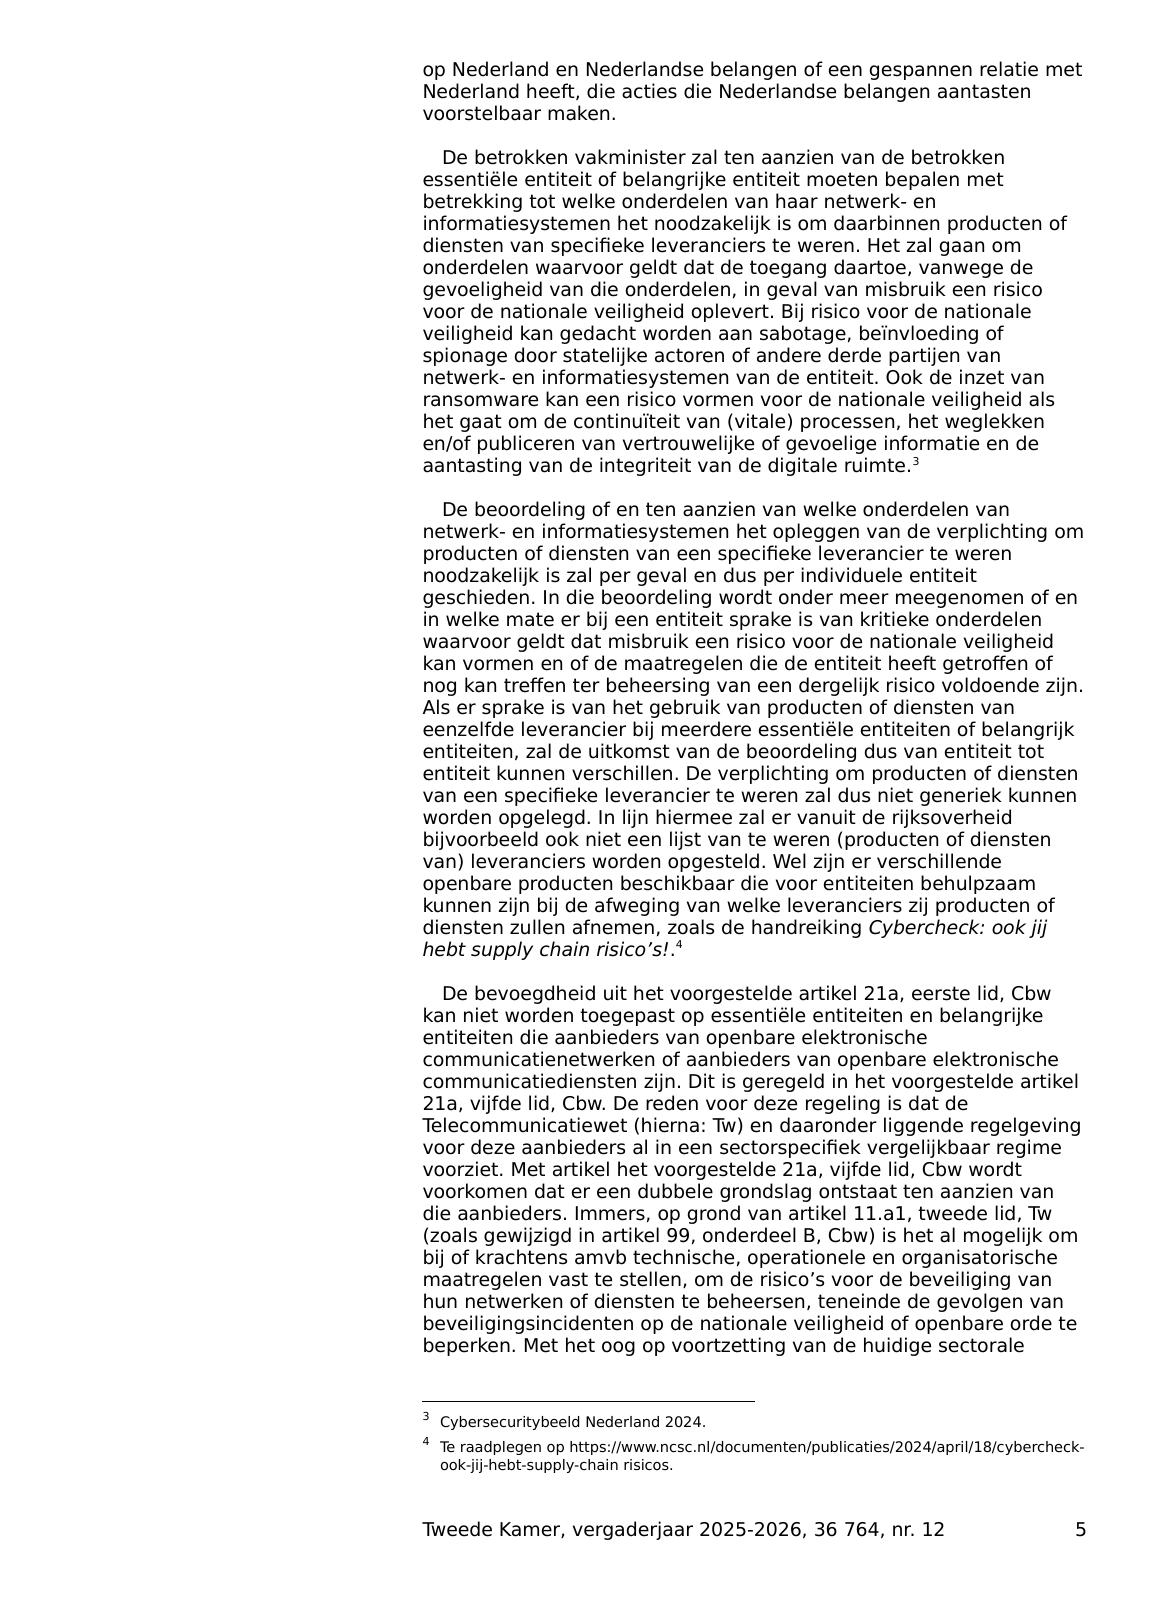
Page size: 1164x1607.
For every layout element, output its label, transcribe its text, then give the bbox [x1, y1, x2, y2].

text De betrokken vakminister zal ten aanzien van de betrokken essentiële entiteit of belangrijke entiteit moeten bepalen met betrekking tot welke onderdelen van haar netwerk- en informatiesystemen het noodzakelijk is om daarbinnen producten of diensten van specifieke leveranciers te weren. Het zal gaan om onderdelen waarvoor geldt dat de toegang daartoe, vanwege de gevoeligheid van die onderdelen, in geval van misbruik een risico voor de nationale veiligheid oplevert. Bij risico voor de nationale veiligheid kan gedacht worden aan sabotage, beïnvloeding of spionage door statelijke actoren of andere derde partijen van netwerk- en informatiesystemen van de entiteit. Ook de inzet van ransomware kan een risico vormen voor de nationale veiligheid als het gaat om de continuïteit van (vitale) processen, het weglekken en/of publiceren van vertrouwelijke of gevoelige informatie en de aantasting van de integriteit van de digitale ruimte. [422, 147, 1087, 477]
text De beoordeling of en ten aanzien van welke onderdelen van netwerk- en informatiesystemen het opleggen van de verplichting om producten of diensten van een specifieke leverancier te weren noodzakelijk is zal per geval en dus per individuele entiteit geschieden. In die beoordeling wordt onder meer meegenomen of en in welke mate er bij een entiteit sprake is van kritieke onderdelen waarvoor geldt dat misbruik een risico voor de nationale veiligheid kan vormen en of de maatregelen die de entiteit heeft getroffen of nog kan treffen ter beheersing van een dergelijk risico voldoende zijn. Als er sprake is van het gebruik van producten of diensten van eenzelfde leverancier bij meerdere essentiële entiteiten of belangrijk entiteiten, zal de uitkomst van de beoordeling dus van entiteit tot entiteit kunnen verschillen. De verplichting om producten of diensten van een specifieke leverancier te weren zal dus niet generiek kunnen worden opgelegd. In lijn hiermee zal er vanuit de rijksoverheid bijvoorbeeld ook niet een lijst van te weren (producten of diensten van) leveranciers worden opgesteld. Wel zijn er verschillende openbare producten beschikbaar die voor entiteiten behulpzaam kunnen zijn bij de afweging van welke leveranciers zij producten of diensten zullen afnemen, zoals de handreiking Cybercheck: ook jij hebt supply chain risico’s!. [422, 499, 1087, 961]
text Te raadplegen op https://www.ncsc.nl/documenten/publicaties/2024/april/18/cybercheck-ook-jij-hebt-supply-chain risicos. [422, 1435, 1087, 1474]
text Cybersecuritybeeld Nederland 2024. [422, 1410, 1087, 1432]
text op Nederland en Nederlandse belangen of een gespannen relatie met Nederland heeft, die acties die Nederlandse belangen aantasten voorstelbaar maken. [422, 59, 1087, 125]
text De bevoegdheid uit het voorgestelde artikel 21a, eerste lid, Cbw kan niet worden toegepast op essentiële entiteiten en belangrijke entiteiten die aanbieders van openbare elektronische communicatienetwerken of aanbieders van openbare elektronische communicatiediensten zijn. Dit is geregeld in het voorgestelde artikel 21a, vijfde lid, Cbw. De reden voor deze regeling is dat de Telecommunicatiewet (hierna: Tw) en daaronder liggende regelgeving voor deze aanbieders al in een sectorspecifiek vergelijkbaar regime voorziet. Met artikel het voorgestelde 21a, vijfde lid, Cbw wordt voorkomen dat er een dubbele grondslag ontstaat ten aanzien van die aanbieders. Immers, op grond van artikel 11.a1, tweede lid, Tw (zoals gewijzigd in artikel 99, onderdeel B, Cbw) is het al mogelijk om bij of krachtens amvb technische, operationele en organisatorische maatregelen vast te stellen, om de risico’s voor de beveiliging van hun netwerken of diensten te beheersen, teneinde de gevolgen van beveiligingsincidenten op de nationale veiligheid of openbare orde te beperken. Met het oog op voortzetting van de huidige sectorale [422, 983, 1087, 1356]
